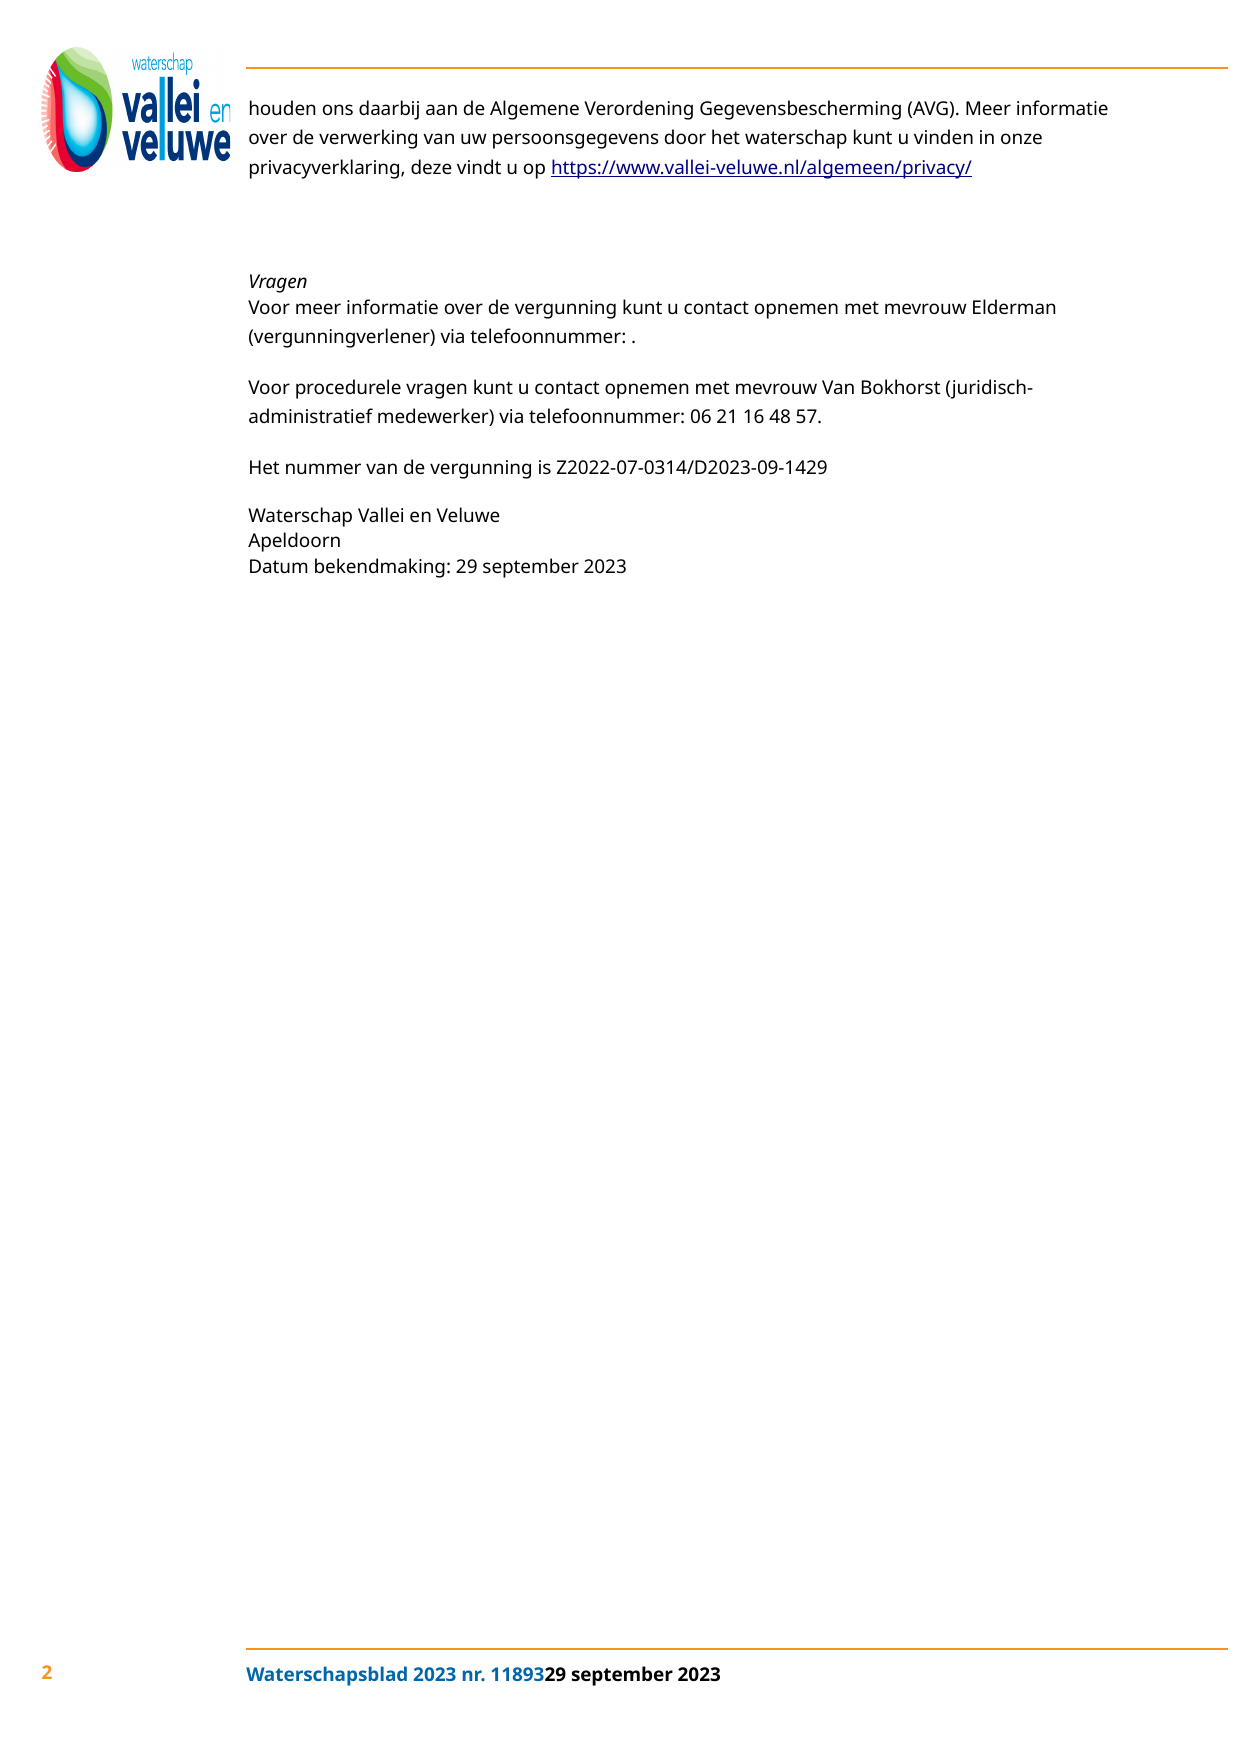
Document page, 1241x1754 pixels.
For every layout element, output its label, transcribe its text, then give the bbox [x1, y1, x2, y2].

text Voor procedurele vragen kunt u contact opnemen met mevrouw Van Bokhorst (juridisch-administratief medewerker) via telefoonnummer: 06 21 16 48 57. [248, 374, 1152, 429]
text Apeldoorn [248, 528, 1152, 553]
text Waterschap Vallei en Veluwe [248, 502, 1152, 528]
text Het nummer van de vergunning is Z2022-07-0314/D2023-09-1429 [248, 454, 1152, 480]
text Datum bekendmaking: 29 september 2023 [248, 553, 1152, 579]
text Voor meer informatie over de vergunning kunt u contact opnemen met mevrouw Elderman (vergunningverlener) via telefoonnummer: . [248, 294, 1152, 349]
text houden ons daarbij aan de Algemene Verordening Gegevensbescherming (AVG). Meer informatie over de verwerking van uw persoonsgegevens door het waterschap kunt u vinden in onze privacyverklaring, deze vindt u op https://www.vallei-veluwe.nl/algemeen/privacy/ [248, 95, 1152, 180]
picture [41, 47, 231, 172]
text Vragen [248, 268, 1152, 294]
